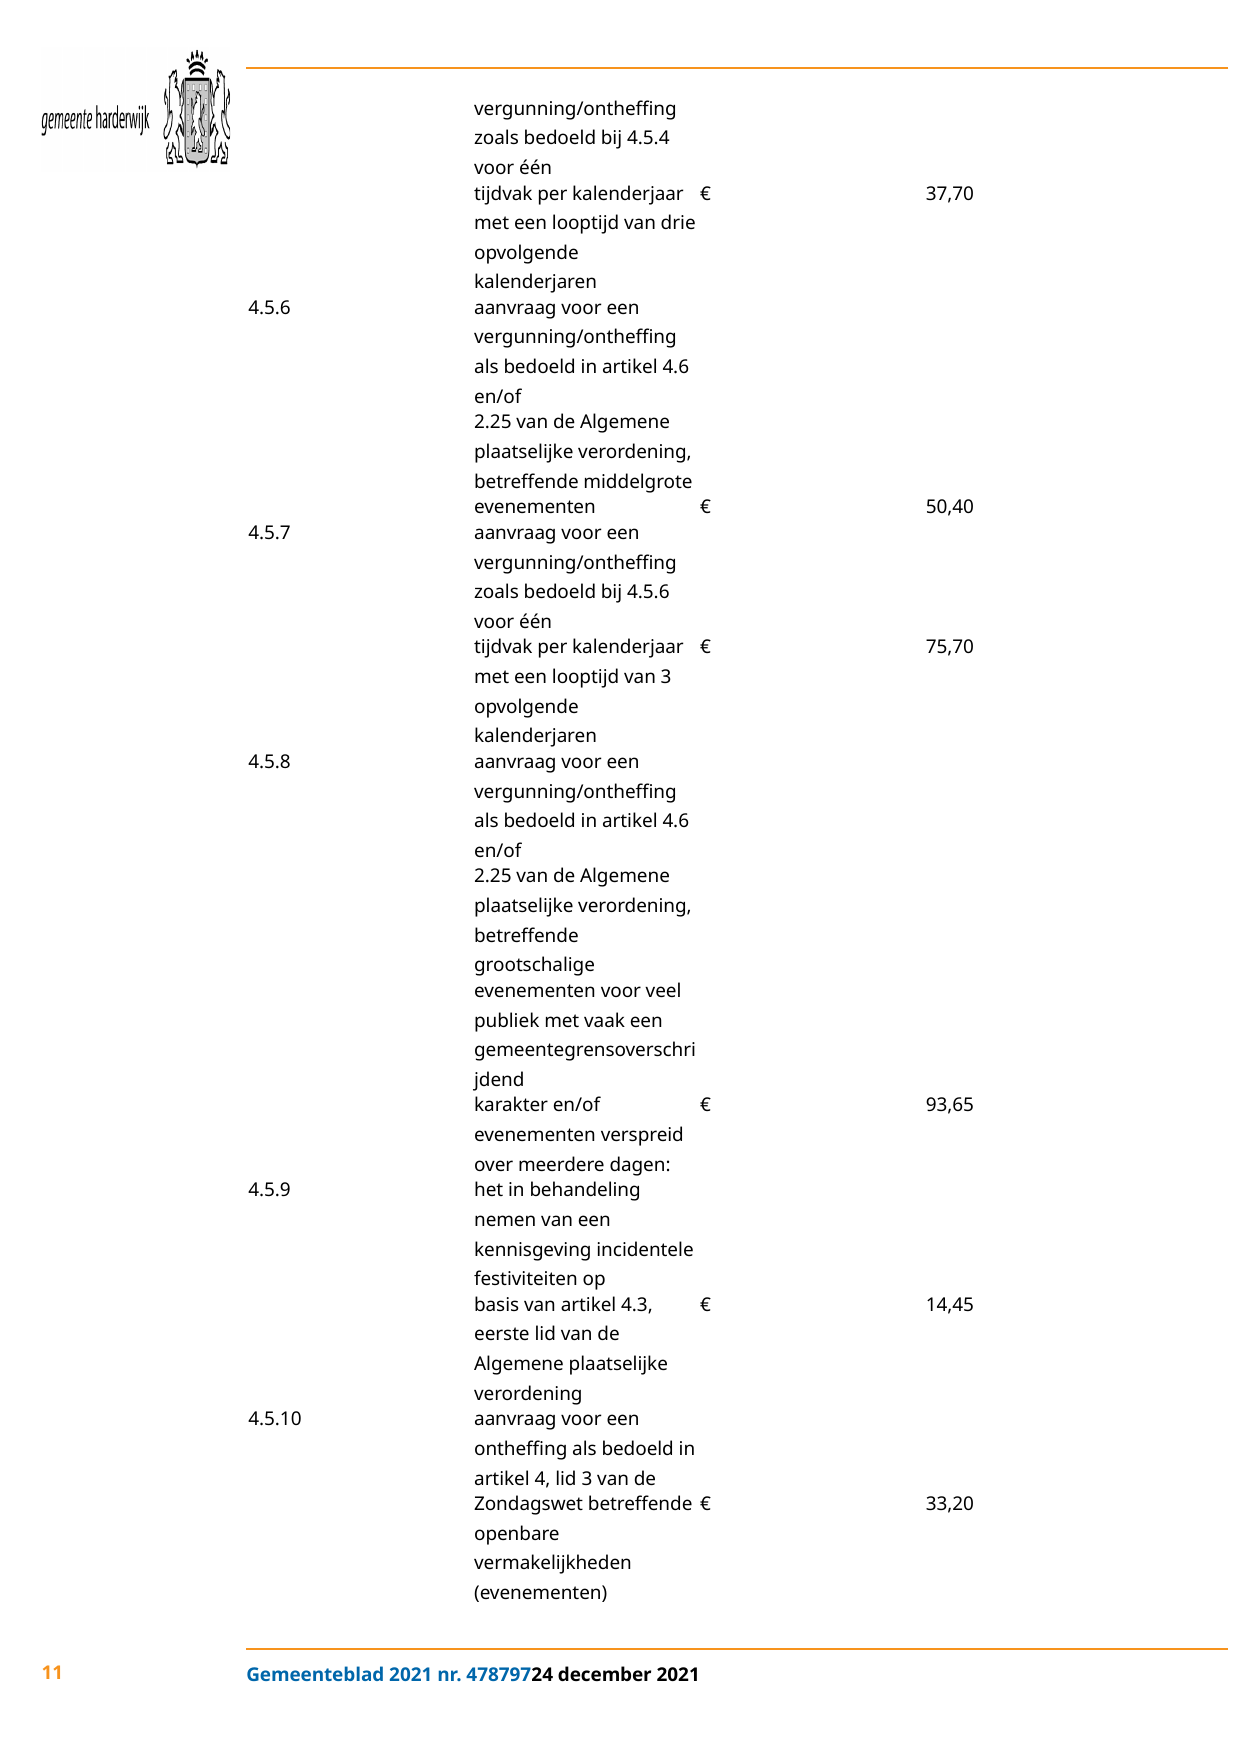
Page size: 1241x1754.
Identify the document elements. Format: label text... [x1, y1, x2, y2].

table_cell € [700, 634, 926, 748]
table_cell [248, 1490, 474, 1605]
table_cell vergunning/ontheffing zoals bedoeld bij 4.5.4 voor één [474, 95, 700, 180]
table_cell het in behandeling nemen van een kennisgeving incidentele festiviteiten op [474, 1177, 700, 1291]
table_cell [248, 863, 474, 977]
table_cell 4.5.7 [248, 519, 474, 634]
table_cell [700, 95, 926, 180]
table_cell 4.5.9 [248, 1177, 474, 1291]
table_cell [700, 1177, 926, 1291]
table_cell karakter en/of evenementen verspreid over meerdere dagen: [474, 1092, 700, 1177]
table_cell [248, 95, 474, 180]
table_cell [700, 1406, 926, 1490]
table_cell [926, 294, 1152, 409]
table_cell basis van artikel 4.3, eerste lid van de Algemene plaatselijke verordening [474, 1291, 700, 1406]
table_cell € [700, 1092, 926, 1177]
table_cell aanvraag voor een ontheffing als bedoeld in artikel 4, lid 3 van de [474, 1406, 700, 1490]
table_cell € [700, 180, 926, 294]
table_cell [926, 519, 1152, 634]
table_cell 50,40 [926, 494, 1152, 519]
table_cell 4.5.8 [248, 748, 474, 863]
table_cell [700, 519, 926, 634]
picture [41, 47, 231, 172]
table_cell 2.25 van de Algemene plaatselijke verordening, betreffende grootschalige [474, 863, 700, 977]
table_cell [926, 409, 1152, 493]
table_cell [926, 748, 1152, 863]
table_cell [248, 977, 474, 1092]
table_cell aanvraag voor een vergunning/ontheffing als bedoeld in artikel 4.6 en/of [474, 294, 700, 409]
table_cell [926, 863, 1152, 977]
table_cell [248, 409, 474, 493]
table_cell [700, 977, 926, 1092]
table_cell aanvraag voor een vergunning/ontheffing zoals bedoeld bij 4.5.6 voor één [474, 519, 700, 634]
table_cell [700, 409, 926, 493]
table_cell [926, 95, 1152, 180]
table_cell € [700, 1490, 926, 1605]
table_cell [926, 1406, 1152, 1490]
table_cell 4.5.6 [248, 294, 474, 409]
table_cell [926, 977, 1152, 1092]
table_cell [248, 1291, 474, 1406]
table_cell [926, 1177, 1152, 1291]
table_cell [700, 294, 926, 409]
table_cell tijdvak per kalenderjaar met een looptijd van drie opvolgende kalenderjaren [474, 180, 700, 294]
table_cell [248, 494, 474, 519]
table_cell 93,65 [926, 1092, 1152, 1177]
table_cell [700, 748, 926, 863]
table_cell 33,20 [926, 1490, 1152, 1605]
table_cell Zondagswet betreffende openbare vermakelijkheden (evenementen) [474, 1490, 700, 1605]
table_cell 75,70 [926, 634, 1152, 748]
table_cell [248, 180, 474, 294]
table_cell [248, 634, 474, 748]
table_cell evenementen [474, 494, 700, 519]
table_cell 37,70 [926, 180, 1152, 294]
table_cell € [700, 1291, 926, 1406]
table_cell evenementen voor veel publiek met vaak een gemeentegrensoverschrijdend [474, 977, 700, 1092]
table_cell 2.25 van de Algemene plaatselijke verordening, betreffende middelgrote [474, 409, 700, 493]
table_cell 14,45 [926, 1291, 1152, 1406]
table_cell aanvraag voor een vergunning/ontheffing als bedoeld in artikel 4.6 en/of [474, 748, 700, 863]
table_cell € [700, 494, 926, 519]
table_cell [700, 863, 926, 977]
table_cell 4.5.10 [248, 1406, 474, 1490]
table_cell tijdvak per kalenderjaar met een looptijd van 3 opvolgende kalenderjaren [474, 634, 700, 748]
table_cell [248, 1092, 474, 1177]
